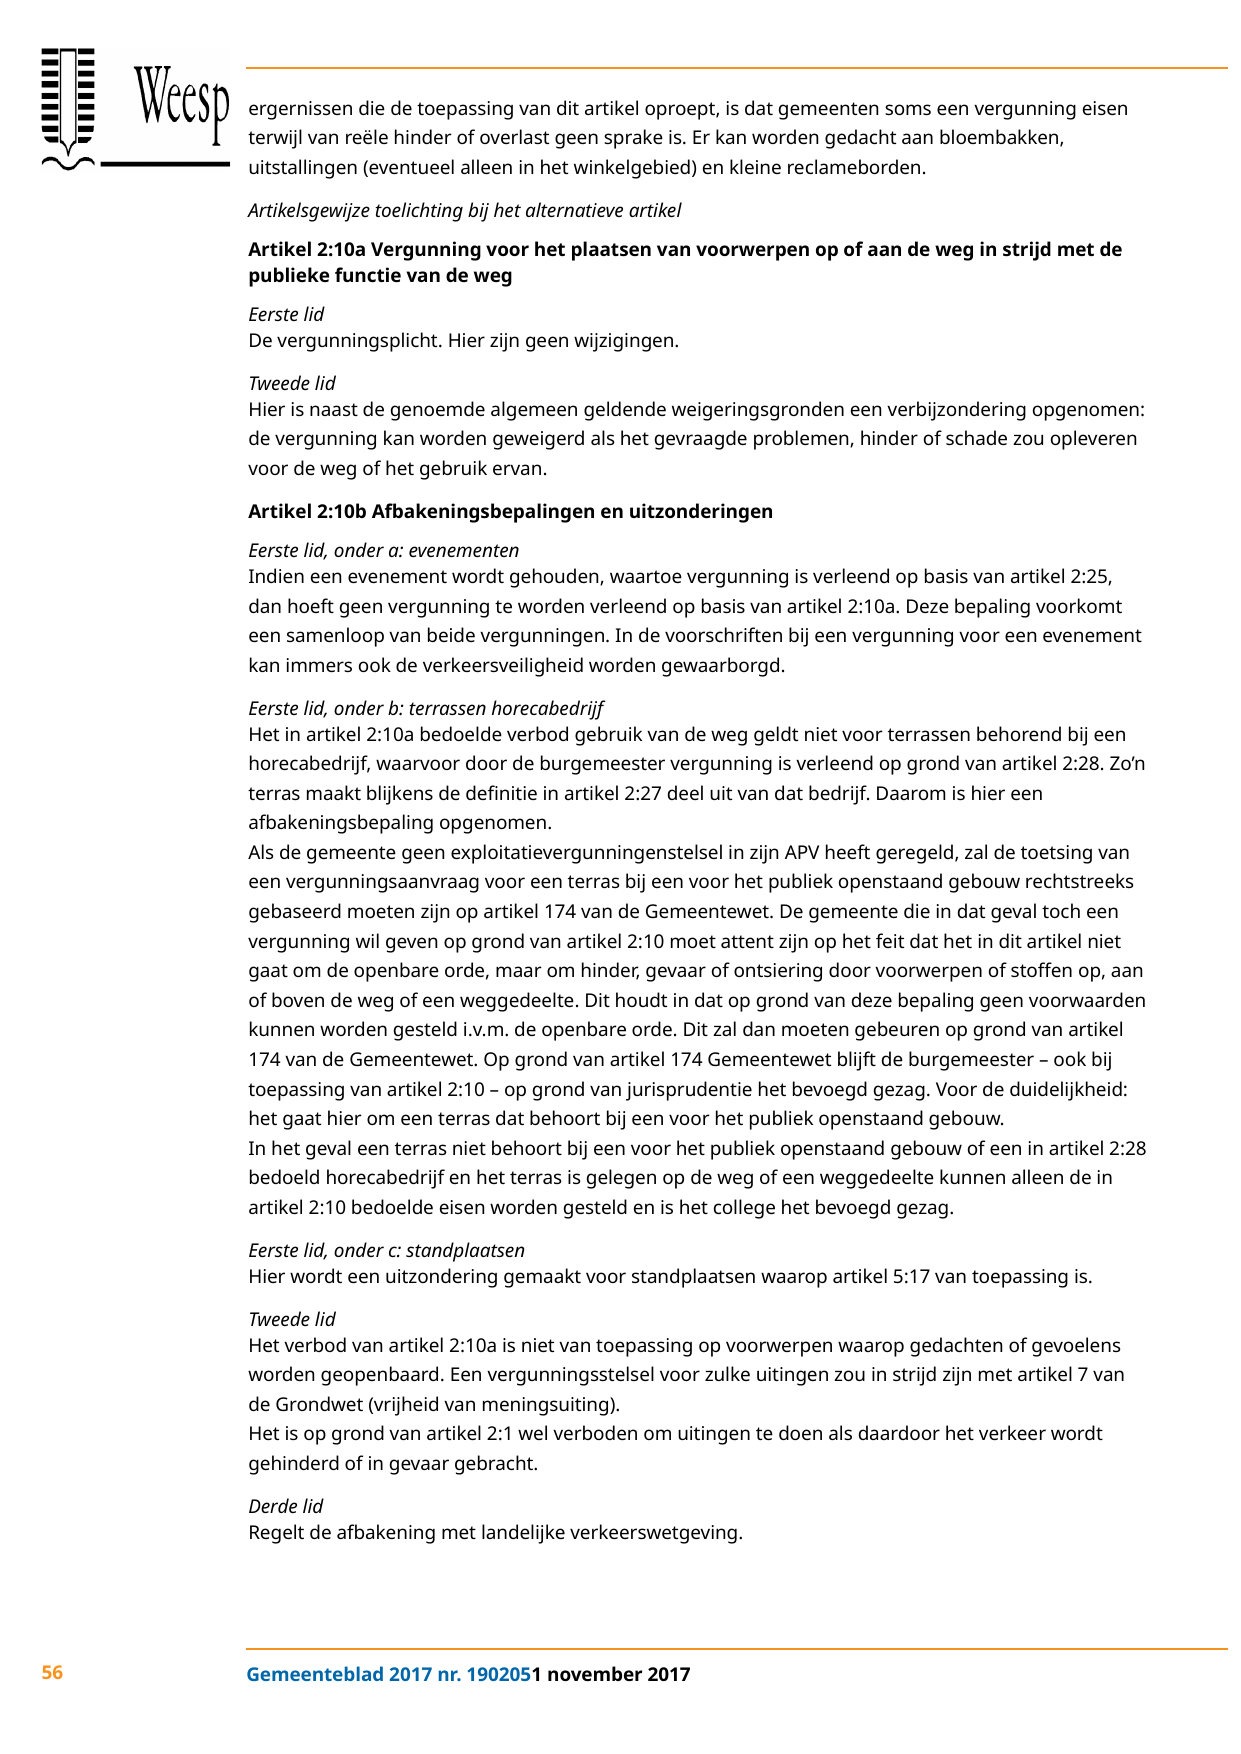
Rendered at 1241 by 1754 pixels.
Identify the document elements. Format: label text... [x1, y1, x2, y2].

text ergernissen die de toepassing van dit artikel oproept, is dat gemeenten soms een vergunning eisen terwijl van reële hinder of overlast geen sprake is. Er kan worden gedacht aan bloembakken, uitstallingen (eventueel alleen in het winkelgebied) en kleine reclameborden. [248, 95, 1152, 180]
text Indien een evenement wordt gehouden, waartoe vergunning is verleend op basis van artikel 2:25, dan hoeft geen vergunning te worden verleend op basis van artikel 2:10a. Deze bepaling voorkomt een samenloop van beide vergunningen. In de voorschriften bij een vergunning voor een evenement kan immers ook de verkeersveiligheid worden gewaarborgd. [248, 563, 1152, 678]
text Het in artikel 2:10a bedoelde verbod gebruik van de weg geldt niet voor terrassen behorend bij een horecabedrijf, waarvoor door de burgemeester vergunning is verleend op grond van artikel 2:28. Zo’n terras maakt blijkens de definitie in artikel 2:27 deel uit van dat bedrijf. Daarom is hier een afbakeningsbepaling opgenomen. [248, 721, 1152, 835]
text Tweede lid [248, 1306, 1152, 1332]
text Eerste lid [248, 301, 1152, 327]
text In het geval een terras niet behoort bij een voor het publiek openstaand gebouw of een in artikel 2:28 bedoeld horecabedrijf en het terras is gelegen op de weg of een weggedeelte kunnen alleen de in artikel 2:10 bedoelde eisen worden gesteld en is het college het bevoegd gezag. [248, 1135, 1152, 1220]
text Eerste lid, onder c: standplaatsen [248, 1237, 1152, 1263]
text Hier is naast de genoemde algemeen geldende weigeringsgronden een verbijzondering opgenomen: de vergunning kan worden geweigerd als het gevraagde problemen, hinder of schade zou opleveren voor de weg of het gebruik ervan. [248, 396, 1152, 481]
text Artikel 2:10a Vergunning voor het plaatsen van voorwerpen op of aan de weg in strijd met de publieke functie van de weg [248, 236, 1152, 288]
text Regelt de afbakening met landelijke verkeerswetgeving. [248, 1519, 1152, 1545]
text Hier wordt een uitzondering gemaakt voor standplaatsen waarop artikel 5:17 van toepassing is. [248, 1263, 1152, 1289]
text Het is op grond van artikel 2:1 wel verboden om uitingen te doen als daardoor het verkeer wordt gehinderd of in gevaar gebracht. [248, 1421, 1152, 1476]
text Eerste lid, onder a: evenementen [248, 537, 1152, 563]
text Het verbod van artikel 2:10a is niet van toepassing op voorwerpen waarop gedachten of gevoelens worden geopenbaard. Een vergunningsstelsel voor zulke uitingen zou in strijd zijn met artikel 7 van de Grondwet (vrijheid van meningsuiting). [248, 1332, 1152, 1417]
text Tweede lid [248, 370, 1152, 396]
text De vergunningsplicht. Hier zijn geen wijzigingen. [248, 327, 1152, 353]
text Artikel 2:10b Afbakeningsbepalingen en uitzonderingen [248, 498, 1152, 524]
text Artikelsgewijze toelichting bij het alternatieve artikel [248, 197, 1152, 223]
text Als de gemeente geen exploitatievergunningenstelsel in zijn APV heeft geregeld, zal de toetsing van een vergunningsaanvraag voor een terras bij een voor het publiek openstaand gebouw rechtstreeks gebaseerd moeten zijn op artikel 174 van de Gemeentewet. De gemeente die in dat geval toch een vergunning wil geven op grond van artikel 2:10 moet attent zijn op het feit dat het in dit artikel niet gaat om de openbare orde, maar om hinder, gevaar of ontsiering door voorwerpen of stoffen op, aan of boven de weg of een weggedeelte. Dit houdt in dat op grond van deze bepaling geen voorwaarden kunnen worden gesteld i.v.m. de openbare orde. Dit zal dan moeten gebeuren op grond van artikel 174 van de Gemeentewet. Op grond van artikel 174 Gemeentewet blijft de burgemeester – ook bij toepassing van artikel 2:10 – op grond van jurisprudentie het bevoegd gezag. Voor de duidelijkheid: het gaat hier om een terras dat behoort bij een voor het publiek openstaand gebouw. [248, 839, 1152, 1131]
picture [41, 47, 231, 172]
text Derde lid [248, 1493, 1152, 1519]
text Eerste lid, onder b: terrassen horecabedrijf [248, 695, 1152, 721]
